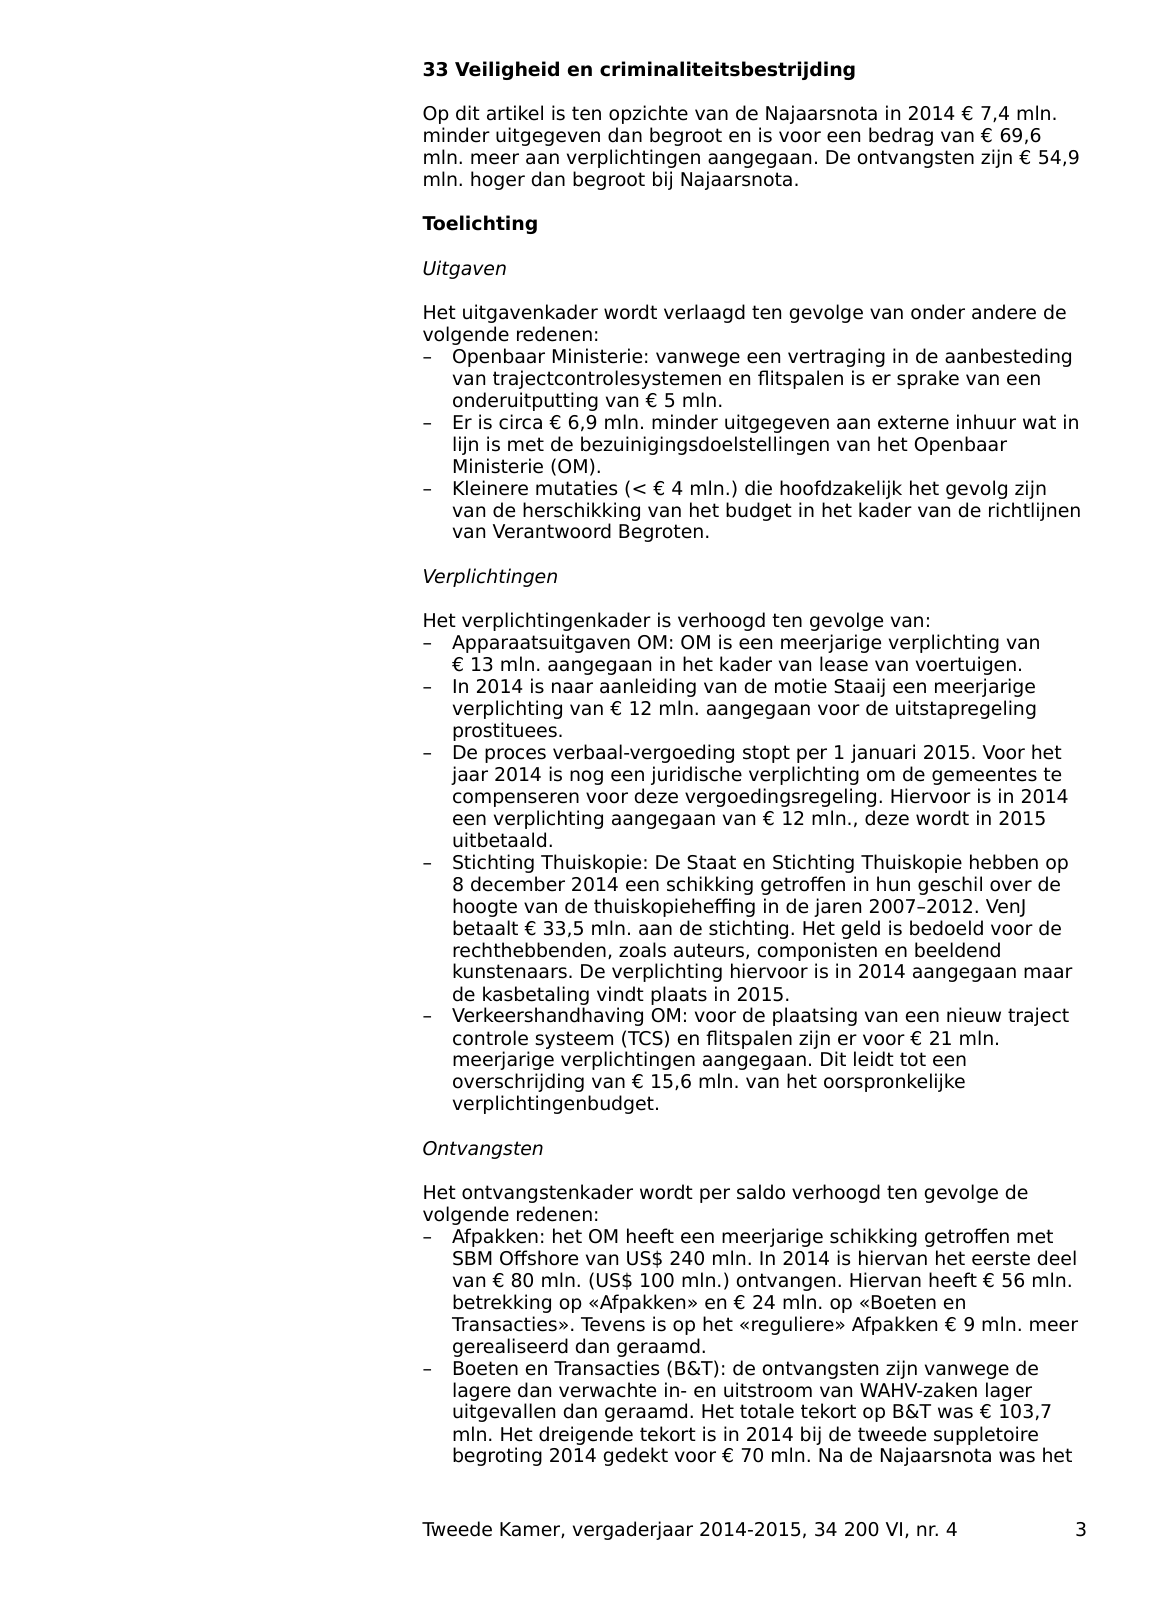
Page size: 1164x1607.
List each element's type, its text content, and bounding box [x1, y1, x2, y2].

text Op dit artikel is ten opzichte van de Najaarsnota in 2014 € 7,4 mln. minder uitgegeven dan begroot en is voor een bedrag van € 69,6 mln. meer aan verplichtingen aangegaan. De ontvangsten zijn € 54,9 mln. hoger dan begroot bij Najaarsnota. [422, 103, 1087, 191]
text – Kleinere mutaties (< € 4 mln.) die hoofdzakelijk het gevolg zijn van de herschikking van het budget in het kader van de richtlijnen van Verantwoord Begroten. [422, 477, 1087, 543]
subtitle Ontvangsten [422, 1137, 1087, 1159]
text – In 2014 is naar aanleiding van de motie Staaij een meerjarige verplichting van € 12 mln. aangegaan voor de uitstapregeling prostituees. [422, 676, 1087, 742]
subtitle Uitgaven [422, 257, 1087, 279]
text – Er is circa € 6,9 mln. minder uitgegeven aan externe inhuur wat in lijn is met de bezuinigingsdoelstellingen van het Openbaar Ministerie (OM). [422, 412, 1087, 477]
text – Apparaatsuitgaven OM: OM is een meerjarige verplichting van € 13 mln. aangegaan in het kader van lease van voertuigen. [422, 632, 1087, 676]
text Het uitgavenkader wordt verlaagd ten gevolge van onder andere de volgende redenen: [422, 302, 1087, 346]
text – Openbaar Ministerie: vanwege een vertraging in de aanbesteding van trajectcontrolesystemen en flitspalen is er sprake van een onderuitputting van € 5 mln. [422, 346, 1087, 412]
text – Verkeershandhaving OM: voor de plaatsing van een nieuw traject controle systeem (TCS) en flitspalen zijn er voor € 21 mln. meerjarige verplichtingen aangegaan. Dit leidt tot een overschrijding van € 15,6 mln. van het oorspronkelijke verplichtingenbudget. [422, 1005, 1087, 1115]
subtitle Verplichtingen [422, 566, 1087, 588]
subtitle 33 Veiligheid en criminaliteitsbestrijding [422, 59, 1087, 81]
text – Afpakken: het OM heeft een meerjarige schikking getroffen met SBM Offshore van US$ 240 mln. In 2014 is hiervan het eerste deel van € 80 mln. (US$ 100 mln.) ontvangen. Hiervan heeft € 56 mln. betrekking op «Afpakken» en € 24 mln. op «Boeten en Transacties». Tevens is op het «reguliere» Afpakken € 9 mln. meer gerealiseerd dan geraamd. [422, 1226, 1087, 1357]
text Het verplichtingenkader is verhoogd ten gevolge van: [422, 610, 1087, 632]
text – Stichting Thuiskopie: De Staat en Stichting Thuiskopie hebben op 8 december 2014 een schikking getroffen in hun geschil over de hoogte van de thuiskopieheffing in de jaren 2007–2012. VenJ betaalt € 33,5 mln. aan de stichting. Het geld is bedoeld voor de rechthebbenden, zoals auteurs, componisten en beeldend kunstenaars. De verplichting hiervoor is in 2014 aangegaan maar de kasbetaling vindt plaats in 2015. [422, 852, 1087, 1005]
subtitle Toelichting [422, 213, 1087, 235]
text Het ontvangstenkader wordt per saldo verhoogd ten gevolge de volgende redenen: [422, 1182, 1087, 1226]
text – De proces verbaal-vergoeding stopt per 1 januari 2015. Voor het jaar 2014 is nog een juridische verplichting om de gemeentes te compenseren voor deze vergoedingsregeling. Hiervoor is in 2014 een verplichting aangegaan van € 12 mln., deze wordt in 2015 uitbetaald. [422, 742, 1087, 852]
text – Boeten en Transacties (B&T): de ontvangsten zijn vanwege de lagere dan verwachte in- en uitstroom van WAHV-zaken lager uitgevallen dan geraamd. Het totale tekort op B&T was € 103,7 mln. Het dreigende tekort is in 2014 bij de tweede suppletoire begroting 2014 gedekt voor € 70 mln. Na de Najaarsnota was het [422, 1357, 1087, 1467]
